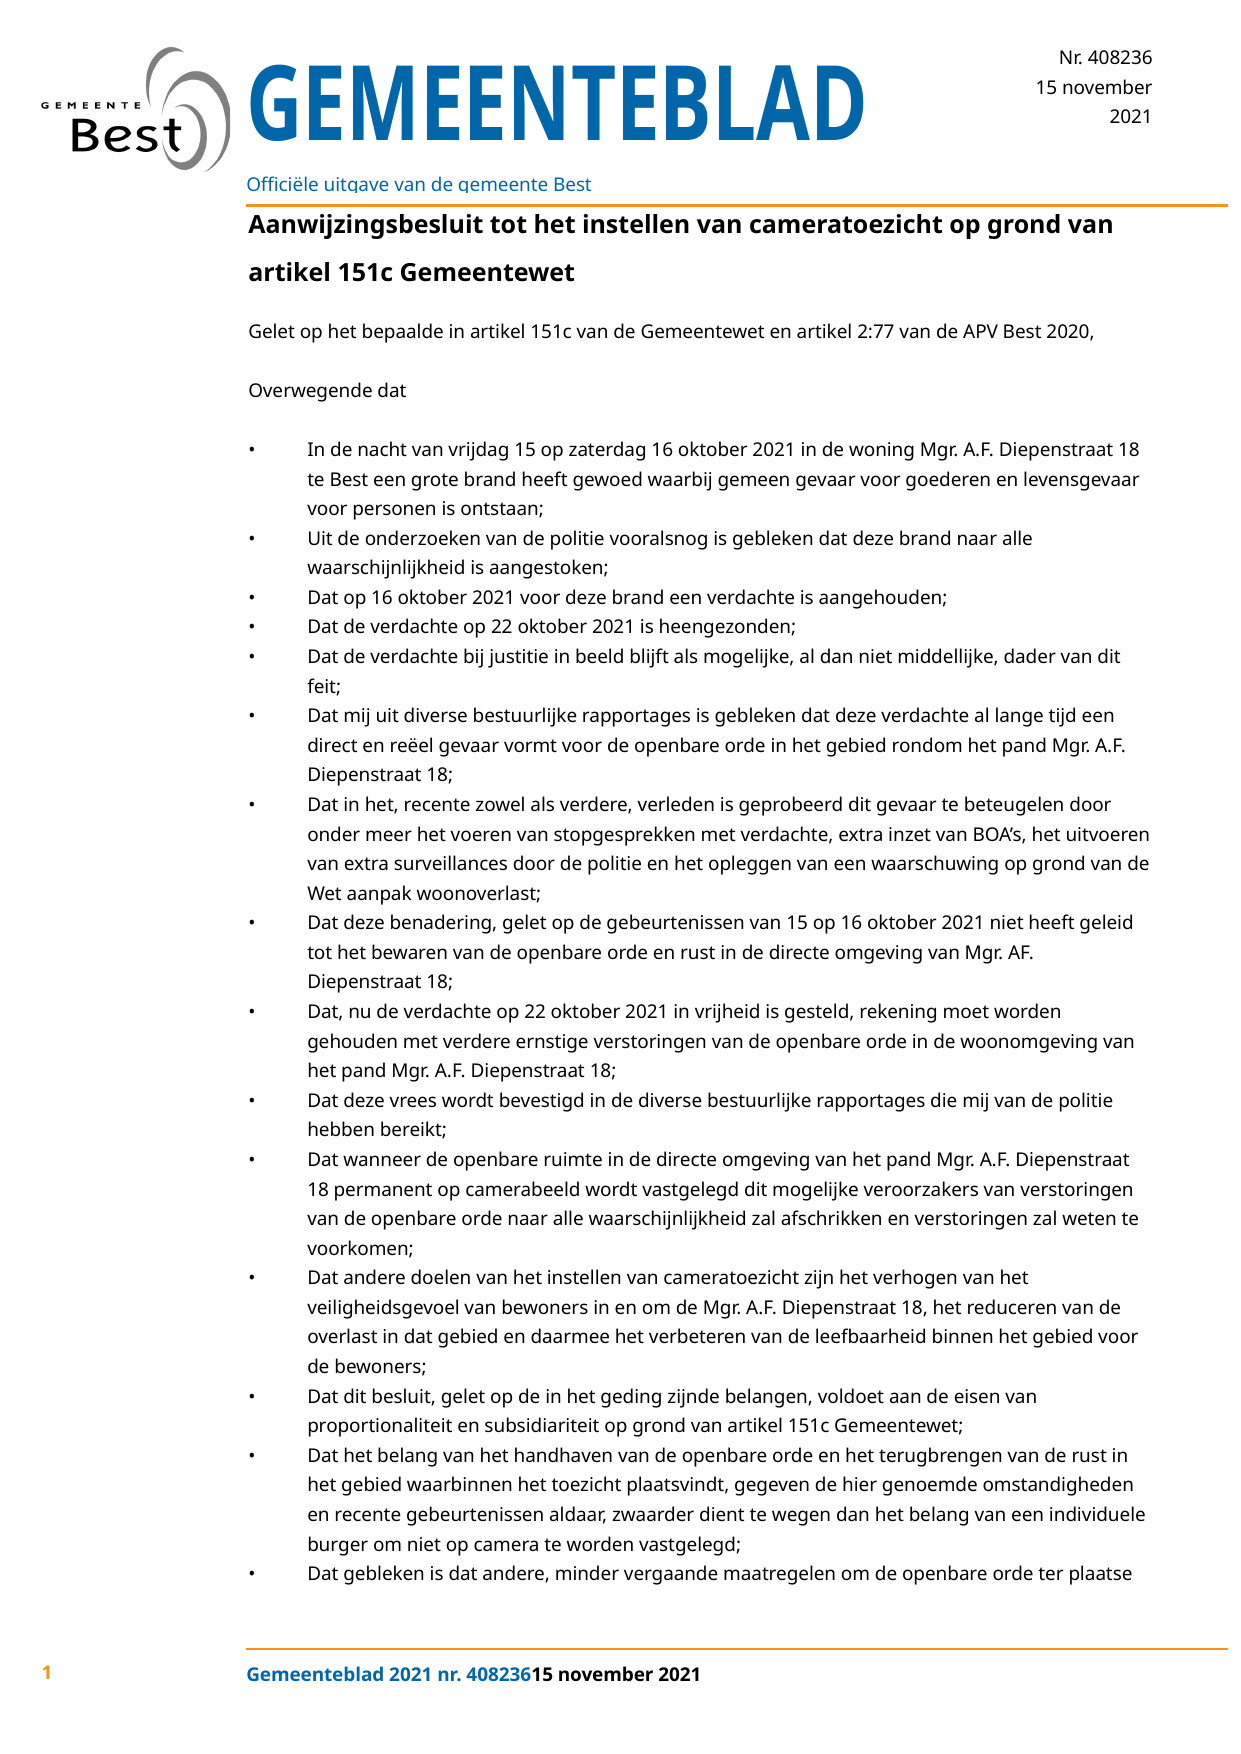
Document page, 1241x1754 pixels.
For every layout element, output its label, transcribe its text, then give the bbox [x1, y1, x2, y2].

list Dat op 16 oktober 2021 voor deze brand een verdachte is aangehouden; [248, 584, 1152, 610]
picture [41, 47, 231, 172]
list Uit de onderzoeken van de politie vooralsnog is gebleken dat deze brand naar alle waarschijnlijkheid is aangestoken; [248, 525, 1152, 580]
list Dat mij uit diverse bestuurlijke rapportages is gebleken dat deze verdachte al lange tijd een direct en reëel gevaar vormt voor de openbare orde in het gebied rondom het pand Mgr. A.F. Diepenstraat 18; [248, 702, 1152, 787]
list In de nacht van vrijdag 15 op zaterdag 16 oktober 2021 in de woning Mgr. A.F. Diepenstraat 18 te Best een grote brand heeft gewoed waarbij gemeen gevaar voor goederen en levensgevaar voor personen is ontstaan; [248, 436, 1152, 521]
list Dat in het, recente zowel als verdere, verleden is geprobeerd dit gevaar te beteugelen door onder meer het voeren van stopgesprekken met verdachte, extra inzet van BOA’s, het uitvoeren van extra surveillances door de politie en het opleggen van een waarschuwing op grond van de Wet aanpak woonoverlast; [248, 791, 1152, 906]
text Aanwijzingsbesluit tot het instellen van cameratoezicht op grond van artikel 151c Gemeentewet [248, 207, 1152, 288]
list Dat dit besluit, gelet op de in het geding zijnde belangen, voldoet aan de eisen van proportionaliteit en subsidiariteit op grond van artikel 151c Gemeentewet; [248, 1383, 1152, 1438]
text Overwegende dat [248, 377, 1152, 403]
list Dat, nu de verdachte op 22 oktober 2021 in vrijheid is gesteld, rekening moet worden gehouden met verdere ernstige verstoringen van de openbare orde in de woonomgeving van het pand Mgr. A.F. Diepenstraat 18; [248, 998, 1152, 1083]
list Dat wanneer de openbare ruimte in de directe omgeving van het pand Mgr. A.F. Diepenstraat 18 permanent op camerabeeld wordt vastgelegd dit mogelijke veroorzakers van verstoringen van de openbare orde naar alle waarschijnlijkheid zal afschrikken en verstoringen zal weten te voorkomen; [248, 1146, 1152, 1261]
list Dat het belang van het handhaven van de openbare orde en het terugbrengen van de rust in het gebied waarbinnen het toezicht plaatsvindt, gegeven de hier genoemde omstandigheden en recente gebeurtenissen aldaar, zwaarder dient te wegen dan het belang van een individuele burger om niet op camera te worden vastgelegd; [248, 1442, 1152, 1557]
list Dat deze vrees wordt bevestigd in de diverse bestuurlijke rapportages die mij van de politie hebben bereikt; [248, 1087, 1152, 1142]
list Dat andere doelen van het instellen van cameratoezicht zijn het verhogen van het veiligheidsgevoel van bewoners in en om de Mgr. A.F. Diepenstraat 18, het reduceren van de overlast in dat gebied en daarmee het verbeteren van de leefbaarheid binnen het gebied voor de bewoners; [248, 1264, 1152, 1379]
list Dat deze benadering, gelet op de gebeurtenissen van 15 op 16 oktober 2021 niet heeft geleid tot het bewaren van de openbare orde en rust in de directe omgeving van Mgr. AF. Diepenstraat 18; [248, 909, 1152, 994]
list Dat gebleken is dat andere, minder vergaande maatregelen om de openbare orde ter plaatse [248, 1560, 1152, 1586]
text Gelet op het bepaalde in artikel 151c van de Gemeentewet en artikel 2:77 van de APV Best 2020, [248, 318, 1152, 344]
list Dat de verdachte op 22 oktober 2021 is heengezonden; [248, 614, 1152, 639]
list Dat de verdachte bij justitie in beeld blijft als mogelijke, al dan niet middellijke, dader van dit feit; [248, 643, 1152, 699]
